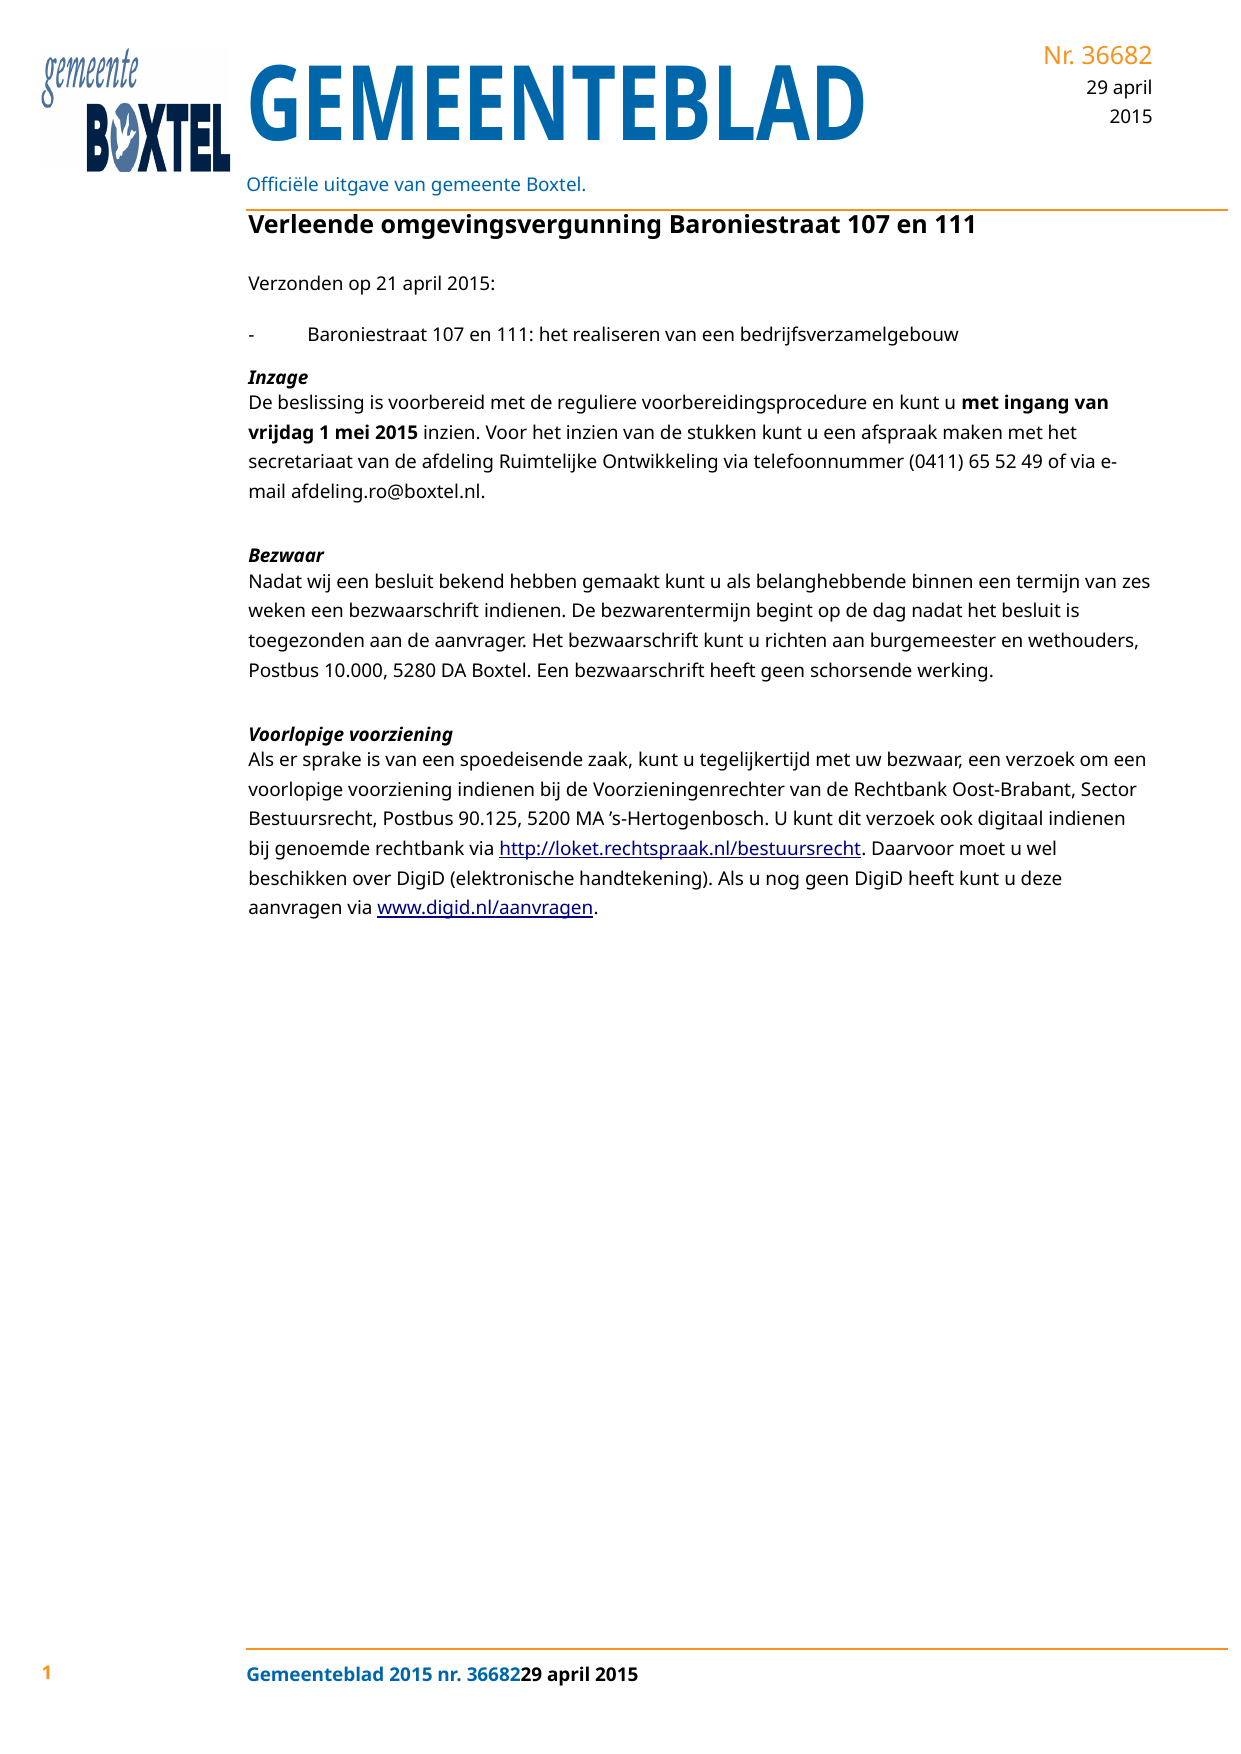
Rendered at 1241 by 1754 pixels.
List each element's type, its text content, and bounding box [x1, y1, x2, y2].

list Baroniestraat 107 en 111: het realiseren van een bedrijfsverzamelgebouw [248, 321, 1152, 346]
picture [41, 47, 231, 172]
text Voorlopige voorziening [248, 721, 1152, 746]
text De beslissing is voorbereid met de reguliere voorbereidingsprocedure en kunt u met ingang van vrijdag 1 mei 2015 inzien. Voor het inzien van de stukken kunt u een afspraak maken met het secretariaat van de afdeling Ruimtelijke Ontwikkeling via telefoonnummer (0411) 65 52 49 of via e-mail afdeling.ro@boxtel.nl. [248, 389, 1152, 504]
text Inzage [248, 364, 1152, 389]
text Verzonden op 21 april 2015: [248, 270, 1152, 296]
text Verleende omgevingsvergunning Baroniestraat 107 en 111 [248, 211, 1152, 241]
text Als er sprake is van een spoedeisende zaak, kunt u tegelijkertijd met uw bezwaar, een verzoek om een voorlopige voorziening indienen bij de Voorzieningenrechter van de Rechtbank Oost-Brabant, Sector Bestuursrecht, Postbus 90.125, 5200 MA ’s-Hertogenbosch. U kunt dit verzoek ook digitaal indienen bij genoemde rechtbank via http://loket.rechtspraak.nl/bestuursrecht. Daarvoor moet u wel beschikken over DigiD (elektronische handtekening). Als u nog geen DigiD heeft kunt u deze aanvragen via www.digid.nl/aanvragen. [248, 746, 1152, 920]
text Nadat wij een besluit bekend hebben gemaakt kunt u als belanghebbende binnen een termijn van zes weken een bezwaarschrift indienen. De bezwarentermijn begint op de dag nadat het besluit is toegezonden aan de aanvrager. Het bezwaarschrift kunt u richten aan burgemeester en wethouders, Postbus 10.000, 5280 DA Boxtel. Een bezwaarschrift heeft geen schorsende werking. [248, 568, 1152, 682]
text Bezwaar [248, 542, 1152, 568]
